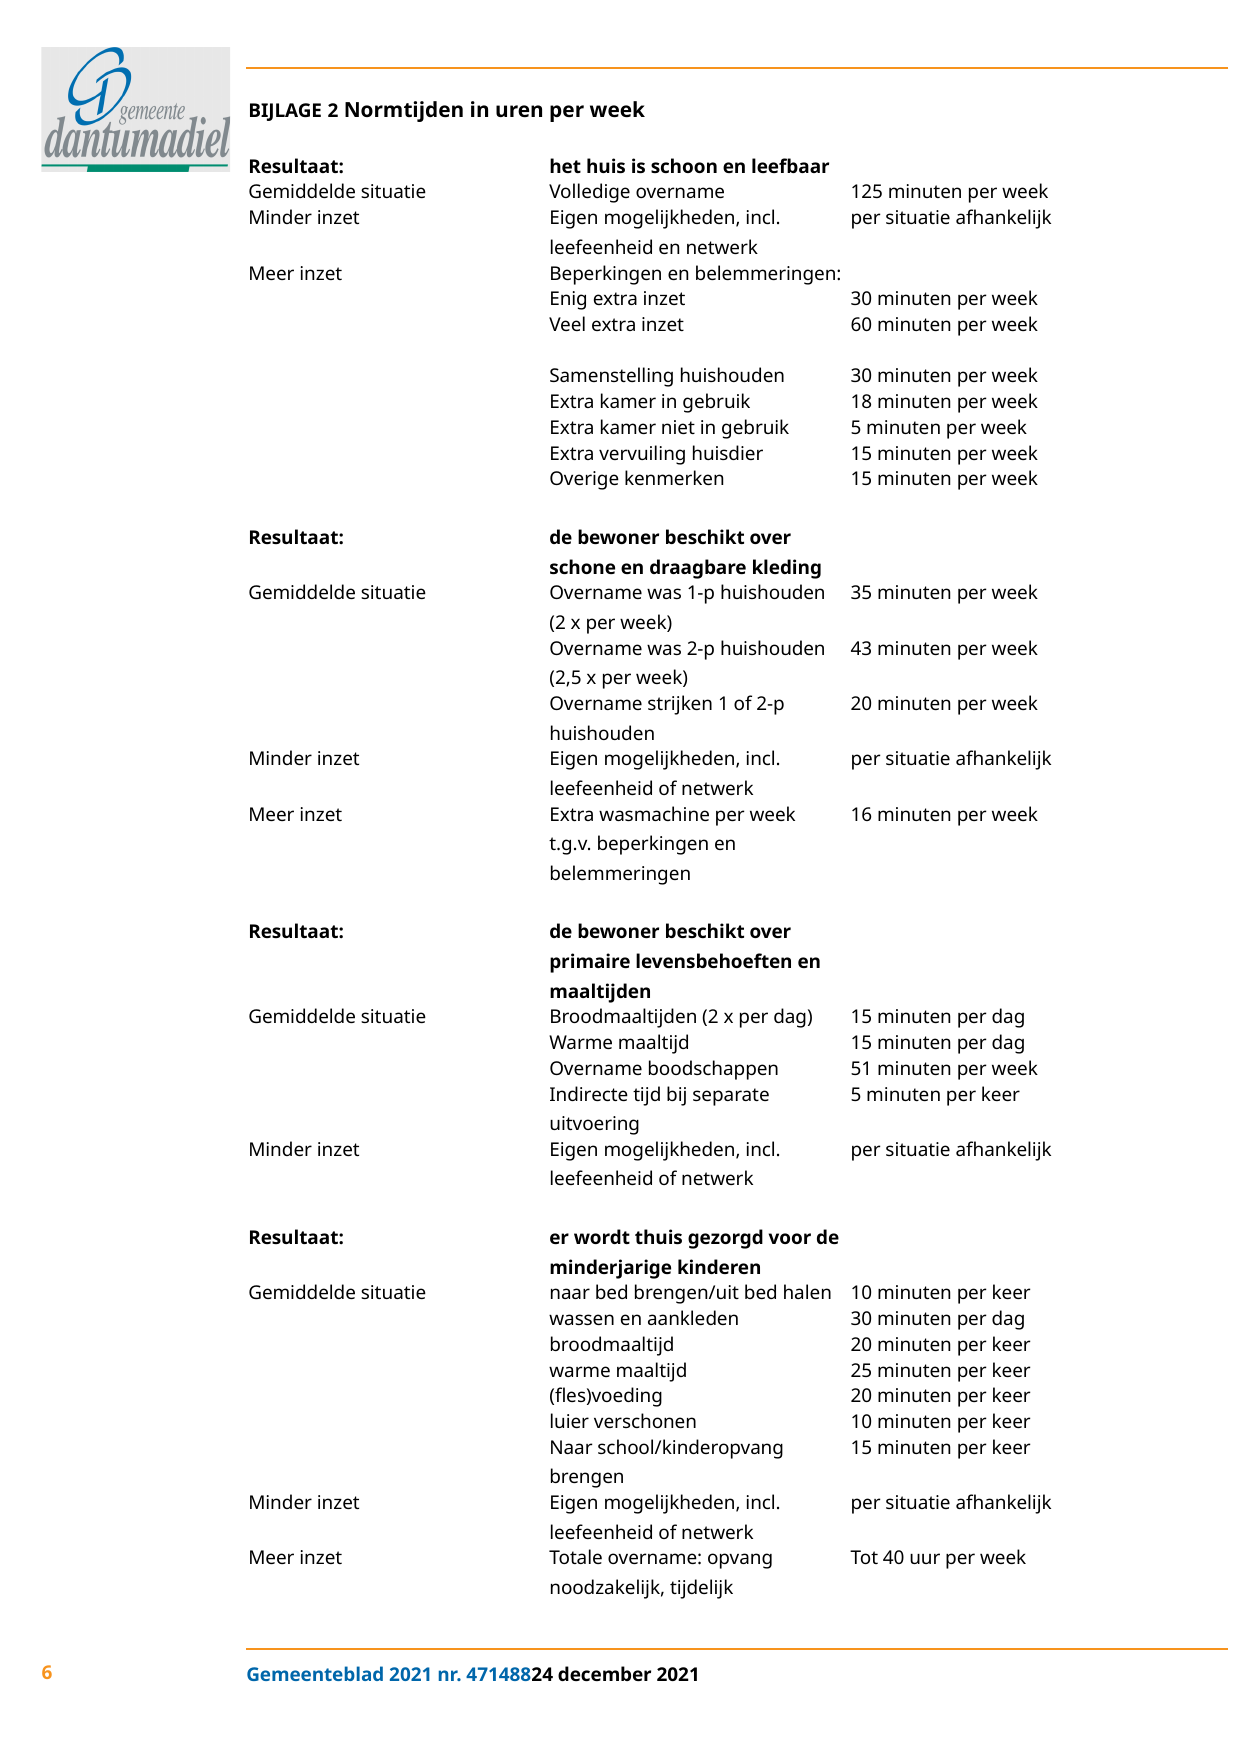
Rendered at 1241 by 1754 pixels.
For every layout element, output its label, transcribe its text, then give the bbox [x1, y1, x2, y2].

table_cell [248, 466, 549, 491]
table_cell Eigen mogelijkheden, incl. leefeenheid of netwerk [549, 1136, 850, 1191]
table_cell warme maaltijd [549, 1357, 850, 1382]
table_cell 15 minuten per dag [850, 1004, 1152, 1029]
table_cell 5 minuten per week [850, 414, 1152, 440]
table_cell Gemiddelde situatie [248, 179, 549, 204]
table_cell [850, 260, 1152, 286]
table_header er wordt thuis gezorgd voor de minderjarige kinderen [549, 1224, 850, 1279]
table_cell Beperkingen en belemmeringen: [549, 260, 850, 286]
table_cell 15 minuten per week [850, 466, 1152, 491]
table_header Resultaat: [248, 524, 549, 579]
table_cell Enig extra inzet [549, 286, 850, 311]
table_cell Extra kamer in gebruik [549, 389, 850, 414]
table_header [850, 919, 1152, 1003]
table_cell [248, 1434, 549, 1489]
table_cell [248, 389, 549, 414]
table_header de bewoner beschikt over primaire levensbehoeften en maaltijden [549, 919, 850, 1003]
table_cell 30 minuten per week [850, 363, 1152, 388]
table_header het huis is schoon en leefbaar [549, 153, 850, 179]
table_cell per situatie afhankelijk [850, 1489, 1152, 1544]
table_cell [549, 337, 850, 363]
table_cell Indirecte tijd bij separate uitvoering [549, 1081, 850, 1136]
table_cell 30 minuten per dag [850, 1305, 1152, 1331]
table_cell 60 minuten per week [850, 311, 1152, 337]
table_cell 10 minuten per keer [850, 1408, 1152, 1434]
table_cell Totale overname: opvang noodzakelijk, tijdelijk [549, 1545, 850, 1600]
table_cell [248, 1055, 549, 1081]
table_cell Veel extra inzet [549, 311, 850, 337]
table_cell 25 minuten per keer [850, 1357, 1152, 1382]
table_cell Broodmaaltijden (2 x per dag) [549, 1004, 850, 1029]
table_cell 10 minuten per keer [850, 1280, 1152, 1305]
table_cell 35 minuten per week [850, 580, 1152, 635]
table_cell Naar school/kinderopvang brengen [549, 1434, 850, 1489]
table_cell Eigen mogelijkheden, incl. leefeenheid en netwerk [549, 205, 850, 260]
table_cell [248, 1357, 549, 1382]
table_header [850, 153, 1152, 179]
table_cell Warme maaltijd [549, 1029, 850, 1055]
table_cell broodmaaltijd [549, 1331, 850, 1357]
table_cell Tot 40 uur per week [850, 1545, 1152, 1600]
table_cell (fles)voeding [549, 1383, 850, 1408]
table_cell Overname was 2-p huishouden (2,5 x per week) [549, 635, 850, 690]
table_cell Gemiddelde situatie [248, 1004, 549, 1029]
table_cell 20 minuten per keer [850, 1383, 1152, 1408]
table_header de bewoner beschikt over schone en draagbare kleding [549, 524, 850, 579]
table_header [850, 1224, 1152, 1279]
table_cell [248, 1081, 549, 1136]
table_cell Minder inzet [248, 1136, 549, 1191]
table_cell [248, 690, 549, 746]
table_cell 43 minuten per week [850, 635, 1152, 690]
text BIJLAGE 2 Normtijden in uren per week [248, 95, 1152, 123]
table_cell Meer inzet [248, 1545, 549, 1600]
table_cell Minder inzet [248, 746, 549, 801]
table_cell 18 minuten per week [850, 389, 1152, 414]
table_cell wassen en aankleden [549, 1305, 850, 1331]
table_cell [248, 286, 549, 311]
table_cell Extra kamer niet in gebruik [549, 414, 850, 440]
table_cell 16 minuten per week [850, 801, 1152, 886]
table_cell Overige kenmerken [549, 466, 850, 491]
table_cell Minder inzet [248, 1489, 549, 1544]
table_cell Volledige overname [549, 179, 850, 204]
table_cell [248, 311, 549, 337]
table_cell per situatie afhankelijk [850, 1136, 1152, 1191]
table_cell Samenstelling huishouden [549, 363, 850, 388]
table_cell Overname strijken 1 of 2-p huishouden [549, 690, 850, 746]
table_header Resultaat: [248, 1224, 549, 1279]
picture [41, 47, 231, 172]
table_cell Eigen mogelijkheden, incl. leefeenheid of netwerk [549, 746, 850, 801]
table_cell per situatie afhankelijk [850, 746, 1152, 801]
table_cell 15 minuten per dag [850, 1029, 1152, 1055]
table_cell 15 minuten per week [850, 440, 1152, 466]
table_cell [248, 440, 549, 466]
table_cell 30 minuten per week [850, 286, 1152, 311]
table_cell 20 minuten per keer [850, 1331, 1152, 1357]
table_cell Meer inzet [248, 260, 549, 286]
table_cell 15 minuten per keer [850, 1434, 1152, 1489]
table_cell 5 minuten per keer [850, 1081, 1152, 1136]
table_cell Gemiddelde situatie [248, 1280, 549, 1305]
table_header Resultaat: [248, 153, 549, 179]
table_cell [248, 1383, 549, 1408]
table_cell 51 minuten per week [850, 1055, 1152, 1081]
table_cell naar bed brengen/uit bed halen [549, 1280, 850, 1305]
table_cell [248, 635, 549, 690]
table_cell [248, 363, 549, 388]
table_cell Overname was 1-p huishouden (2 x per week) [549, 580, 850, 635]
table_header [850, 524, 1152, 579]
table_cell Gemiddelde situatie [248, 580, 549, 635]
table_cell Meer inzet [248, 801, 549, 886]
table_cell [248, 1408, 549, 1434]
table_cell [248, 1331, 549, 1357]
table_cell [248, 1305, 549, 1331]
table_cell Extra vervuiling huisdier [549, 440, 850, 466]
table_cell Overname boodschappen [549, 1055, 850, 1081]
table_cell 125 minuten per week [850, 179, 1152, 204]
table_cell Extra wasmachine per week t.g.v. beperkingen en belemmeringen [549, 801, 850, 886]
table_cell Minder inzet [248, 205, 549, 260]
table_cell [248, 1029, 549, 1055]
table_cell 20 minuten per week [850, 690, 1152, 746]
table_cell [850, 337, 1152, 363]
table_cell per situatie afhankelijk [850, 205, 1152, 260]
table_cell Eigen mogelijkheden, incl. leefeenheid of netwerk [549, 1489, 850, 1544]
table_cell [248, 337, 549, 363]
table_cell luier verschonen [549, 1408, 850, 1434]
table_header Resultaat: [248, 919, 549, 1003]
table_cell [248, 414, 549, 440]
